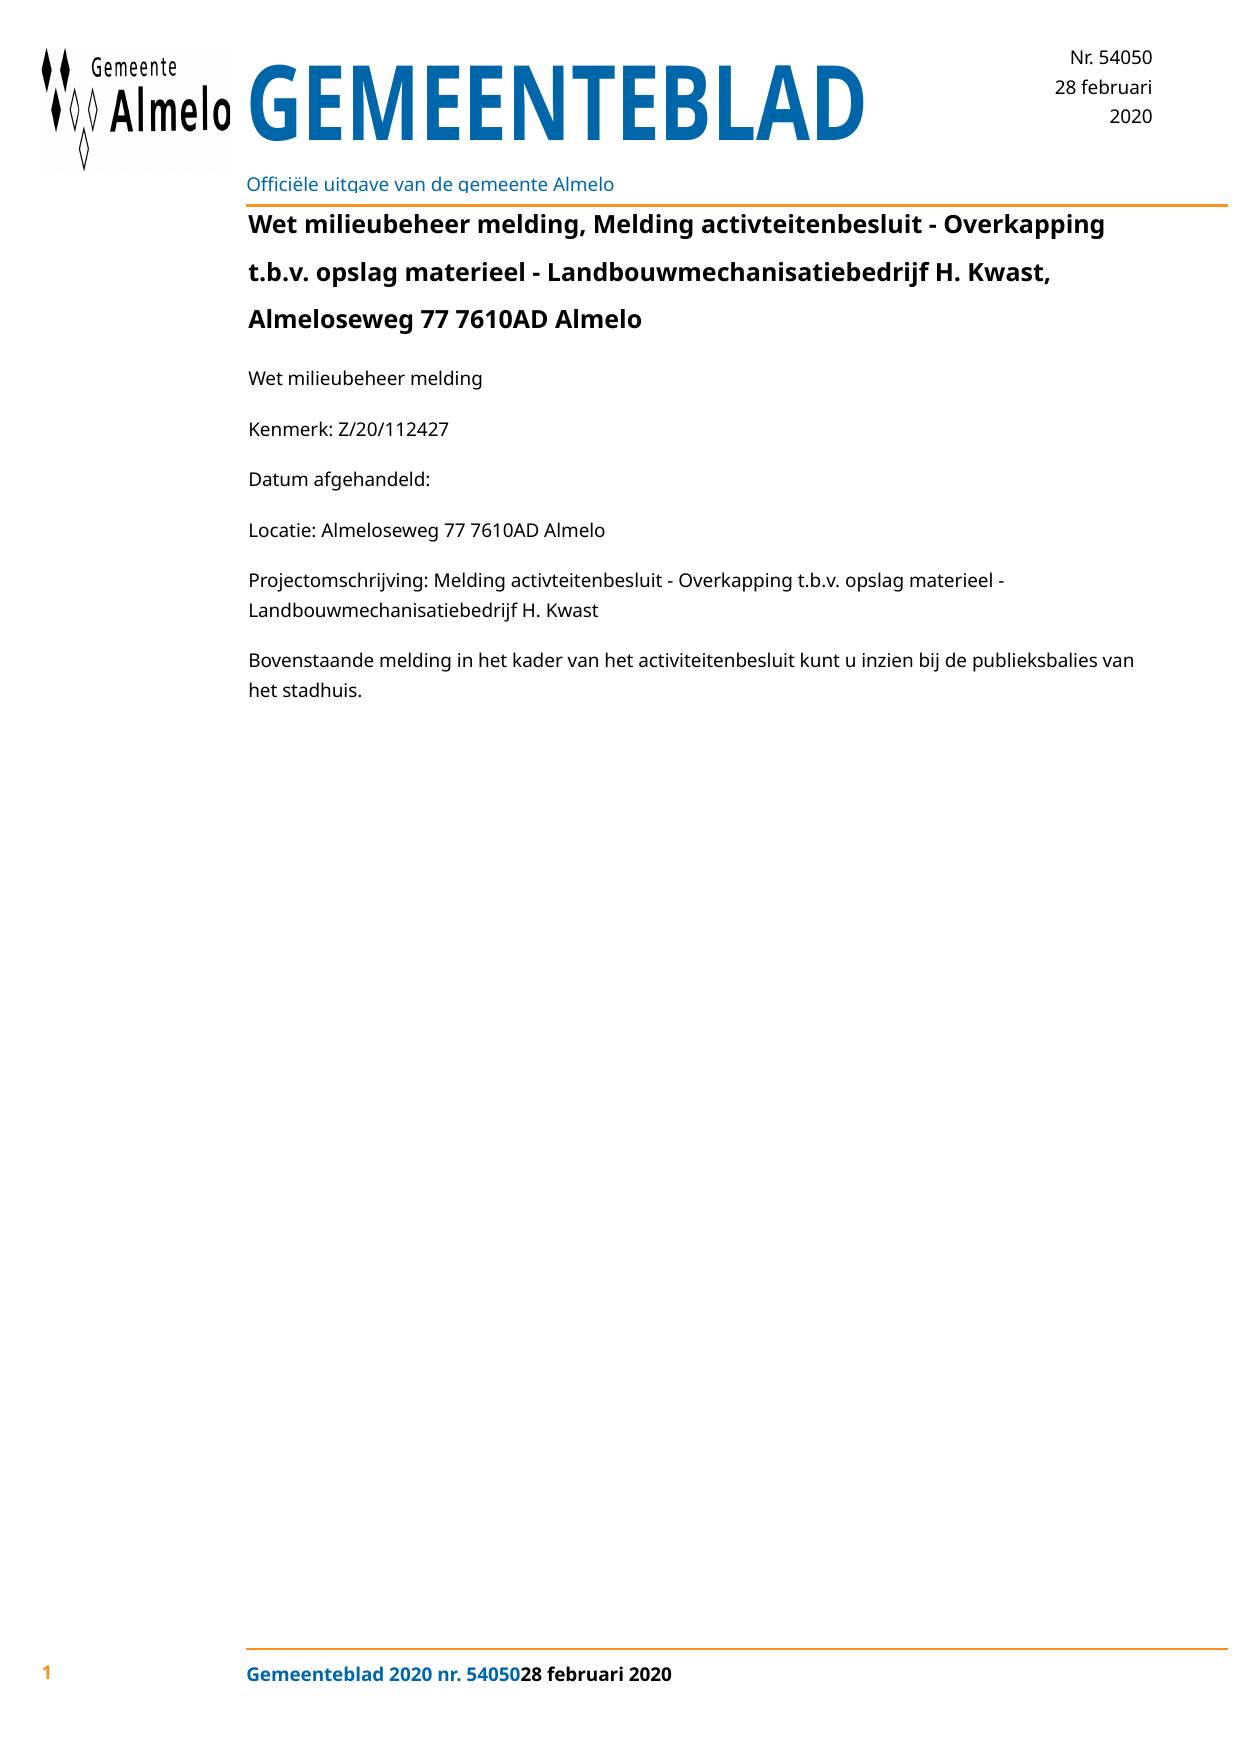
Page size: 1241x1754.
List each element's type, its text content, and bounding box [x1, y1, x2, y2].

text Datum afgehandeld: [248, 466, 1152, 492]
text Bovenstaande melding in het kader van het activiteitenbesluit kunt u inzien bij de publieksbalies van het stadhuis. [248, 647, 1152, 702]
text Projectomschrijving: Melding activteitenbesluit - Overkapping t.b.v. opslag materieel - Landbouwmechanisatiebedrijf H. Kwast [248, 567, 1152, 622]
text Wet milieubeheer melding, Melding activteitenbesluit - Overkapping t.b.v. opslag materieel - Landbouwmechanisatiebedrijf H. Kwast, Almeloseweg 77 7610AD Almelo [248, 207, 1152, 336]
picture [41, 47, 231, 172]
text Locatie: Almeloseweg 77 7610AD Almelo [248, 517, 1152, 542]
text Kenmerk: Z/20/112427 [248, 416, 1152, 442]
text Wet milieubeheer melding [248, 366, 1152, 391]
